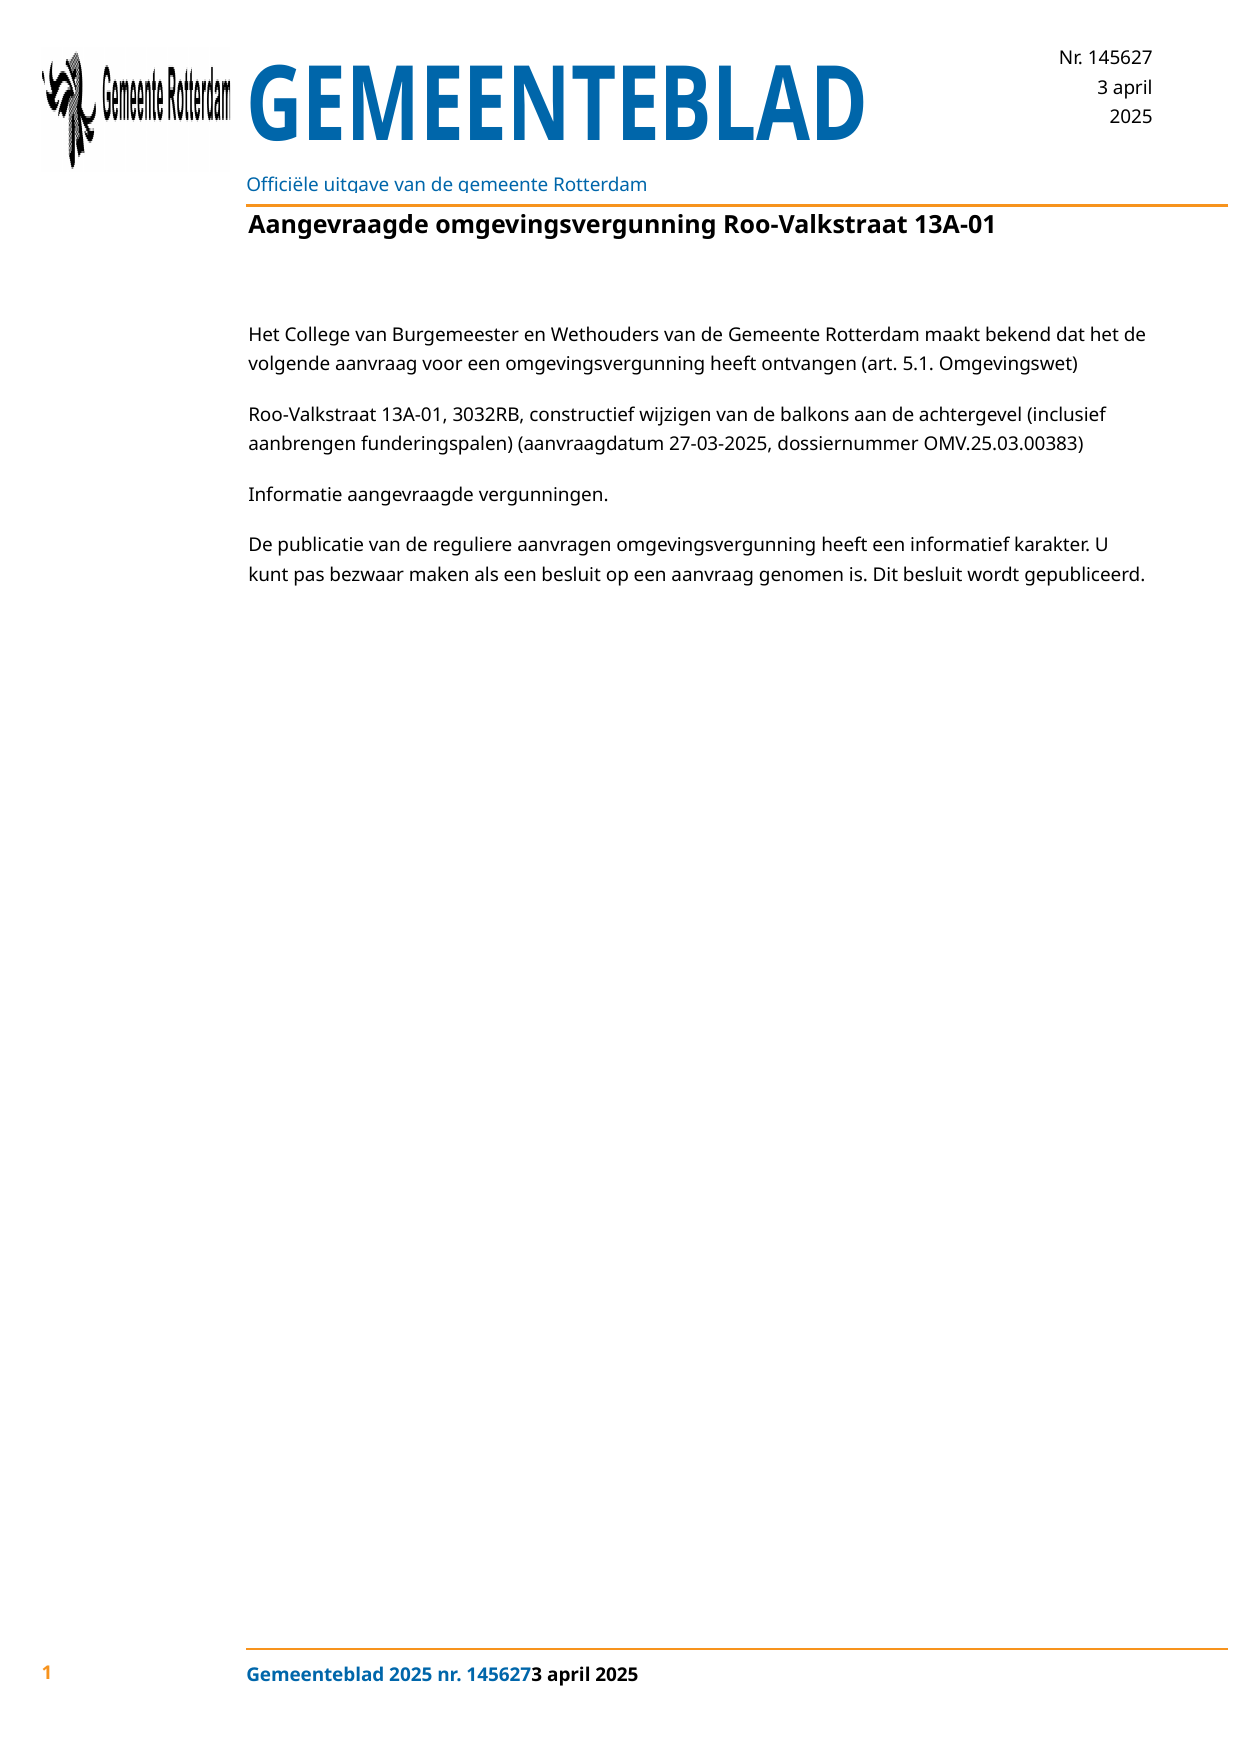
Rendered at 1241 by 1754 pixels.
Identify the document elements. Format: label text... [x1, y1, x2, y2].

text Roo-Valkstraat 13A-01, 3032RB, constructief wijzigen van de balkons aan de achtergevel (inclusief aanbrengen funderingspalen) (aanvraagdatum 27-03-2025, dossiernummer OMV.25.03.00383) [248, 401, 1152, 456]
text Het College van Burgemeester en Wethouders van de Gemeente Rotterdam maakt bekend dat het de volgende aanvraag voor een omgevingsvergunning heeft ontvangen (art. 5.1. Omgevingswet) [248, 321, 1152, 376]
text Aangevraagde omgevingsvergunning Roo-Valkstraat 13A-01 [248, 207, 1152, 241]
text De publicatie van de reguliere aanvragen omgevingsvergunning heeft een informatief karakter. U kunt pas bezwaar maken als een besluit op een aanvraag genomen is. Dit besluit wordt gepubliceerd. [248, 531, 1152, 586]
text Informatie aangevraagde vergunningen. [248, 481, 1152, 506]
picture [41, 47, 231, 172]
